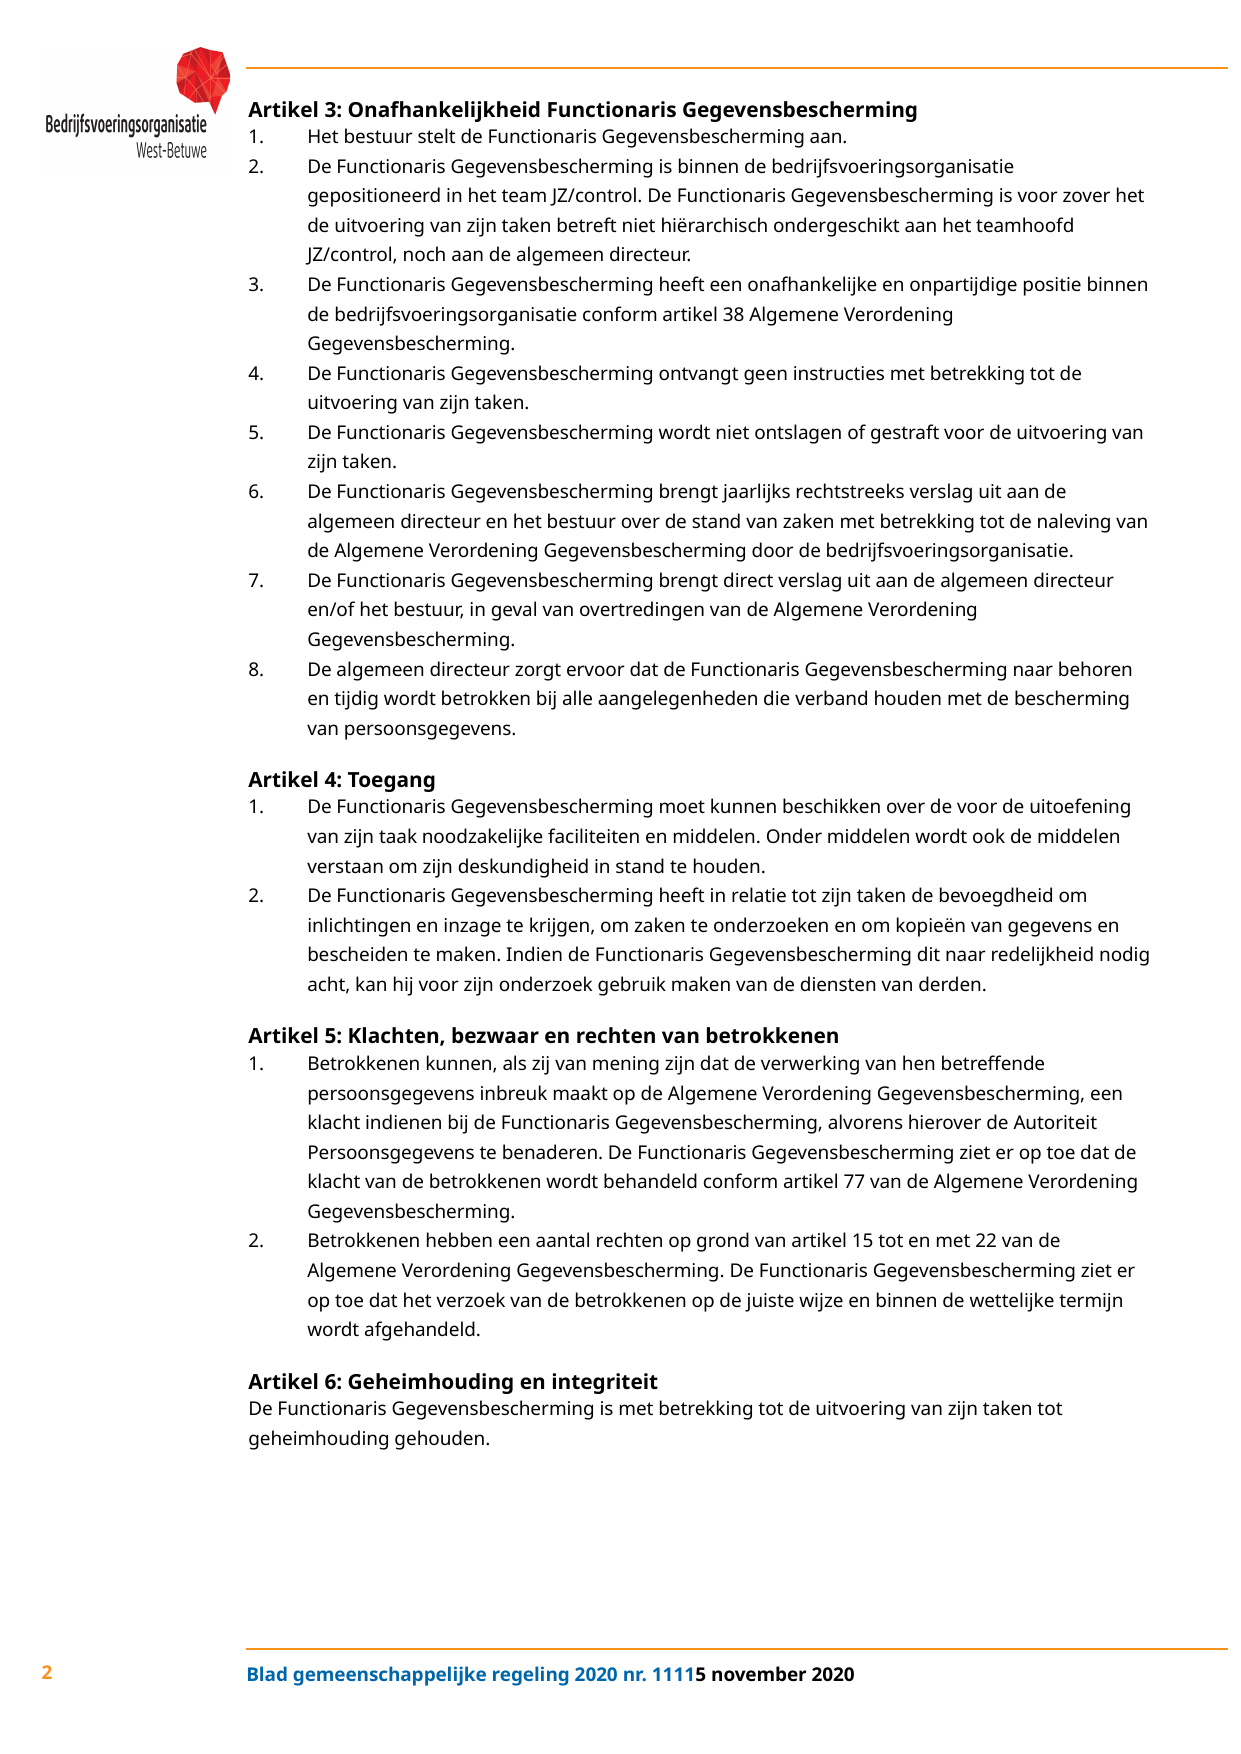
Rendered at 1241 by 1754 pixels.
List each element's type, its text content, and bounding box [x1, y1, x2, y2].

text Artikel 6: Geheimhouding en integriteit [248, 1367, 1152, 1395]
list Betrokkenen kunnen, als zij van mening zijn dat de verwerking van hen betreffende persoonsgegevens inbreuk maakt op de Algemene Verordening Gegevensbescherming, een klacht indienen bij de Functionaris Gegevensbescherming, alvorens hierover de Autoriteit Persoonsgegevens te benaderen. De Functionaris Gegevensbescherming ziet er op toe dat de klacht van de betrokkenen wordt behandeld conform artikel 77 van de Algemene Verordening Gegevensbescherming. [248, 1050, 1152, 1224]
text Artikel 4: Toegang [248, 765, 1152, 794]
text Artikel 5: Klachten, bezwaar en rechten van betrokkenen [248, 1022, 1152, 1050]
list De Functionaris Gegevensbescherming brengt jaarlijks rechtstreeks verslag uit aan de algemeen directeur en het bestuur over de stand van zaken met betrekking tot de naleving van de Algemene Verordening Gegevensbescherming door de bedrijfsvoeringsorganisatie. [248, 478, 1152, 563]
list Het bestuur stelt de Functionaris Gegevensbescherming aan. [248, 123, 1152, 149]
list De Functionaris Gegevensbescherming wordt niet ontslagen of gestraft voor de uitvoering van zijn taken. [248, 419, 1152, 474]
list De Functionaris Gegevensbescherming ontvangt geen instructies met betrekking tot de uitvoering van zijn taken. [248, 360, 1152, 415]
list De Functionaris Gegevensbescherming heeft een onafhankelijke en onpartijdige positie binnen de bedrijfsvoeringsorganisatie conform artikel 38 Algemene Verordening Gegevensbescherming. [248, 271, 1152, 356]
text Artikel 3: Onafhankelijkheid Functionaris Gegevensbescherming [248, 95, 1152, 123]
text De Functionaris Gegevensbescherming is met betrekking tot de uitvoering van zijn taken tot geheimhouding gehouden. [248, 1395, 1152, 1451]
list De Functionaris Gegevensbescherming brengt direct verslag uit aan de algemeen directeur en/of het bestuur, in geval van overtredingen van de Algemene Verordening Gegevensbescherming. [248, 567, 1152, 652]
list De Functionaris Gegevensbescherming moet kunnen beschikken over de voor de uitoefening van zijn taak noodzakelijke faciliteiten en middelen. Onder middelen wordt ook de middelen verstaan om zijn deskundigheid in stand te houden. [248, 794, 1152, 879]
list De Functionaris Gegevensbescherming is binnen de bedrijfsvoeringsorganisatie gepositioneerd in het team JZ/control. De Functionaris Gegevensbescherming is voor zover het de uitvoering van zijn taken betreft niet hiërarchisch ondergeschikt aan het teamhoofd JZ/control, noch aan de algemeen directeur. [248, 153, 1152, 267]
list De Functionaris Gegevensbescherming heeft in relatie tot zijn taken de bevoegdheid om inlichtingen en inzage te krijgen, om zaken te onderzoeken en om kopieën van gegevens en bescheiden te maken. Indien de Functionaris Gegevensbescherming dit naar redelijkheid nodig acht, kan hij voor zijn onderzoek gebruik maken van de diensten van derden. [248, 882, 1152, 997]
picture [41, 47, 231, 172]
list Betrokkenen hebben een aantal rechten op grond van artikel 15 tot en met 22 van de Algemene Verordening Gegevensbescherming. De Functionaris Gegevensbescherming ziet er op toe dat het verzoek van de betrokkenen op de juiste wijze en binnen de wettelijke termijn wordt afgehandeld. [248, 1228, 1152, 1342]
list De algemeen directeur zorgt ervoor dat de Functionaris Gegevensbescherming naar behoren en tijdig wordt betrokken bij alle aangelegenheden die verband houden met de bescherming van persoonsgegevens. [248, 656, 1152, 741]
